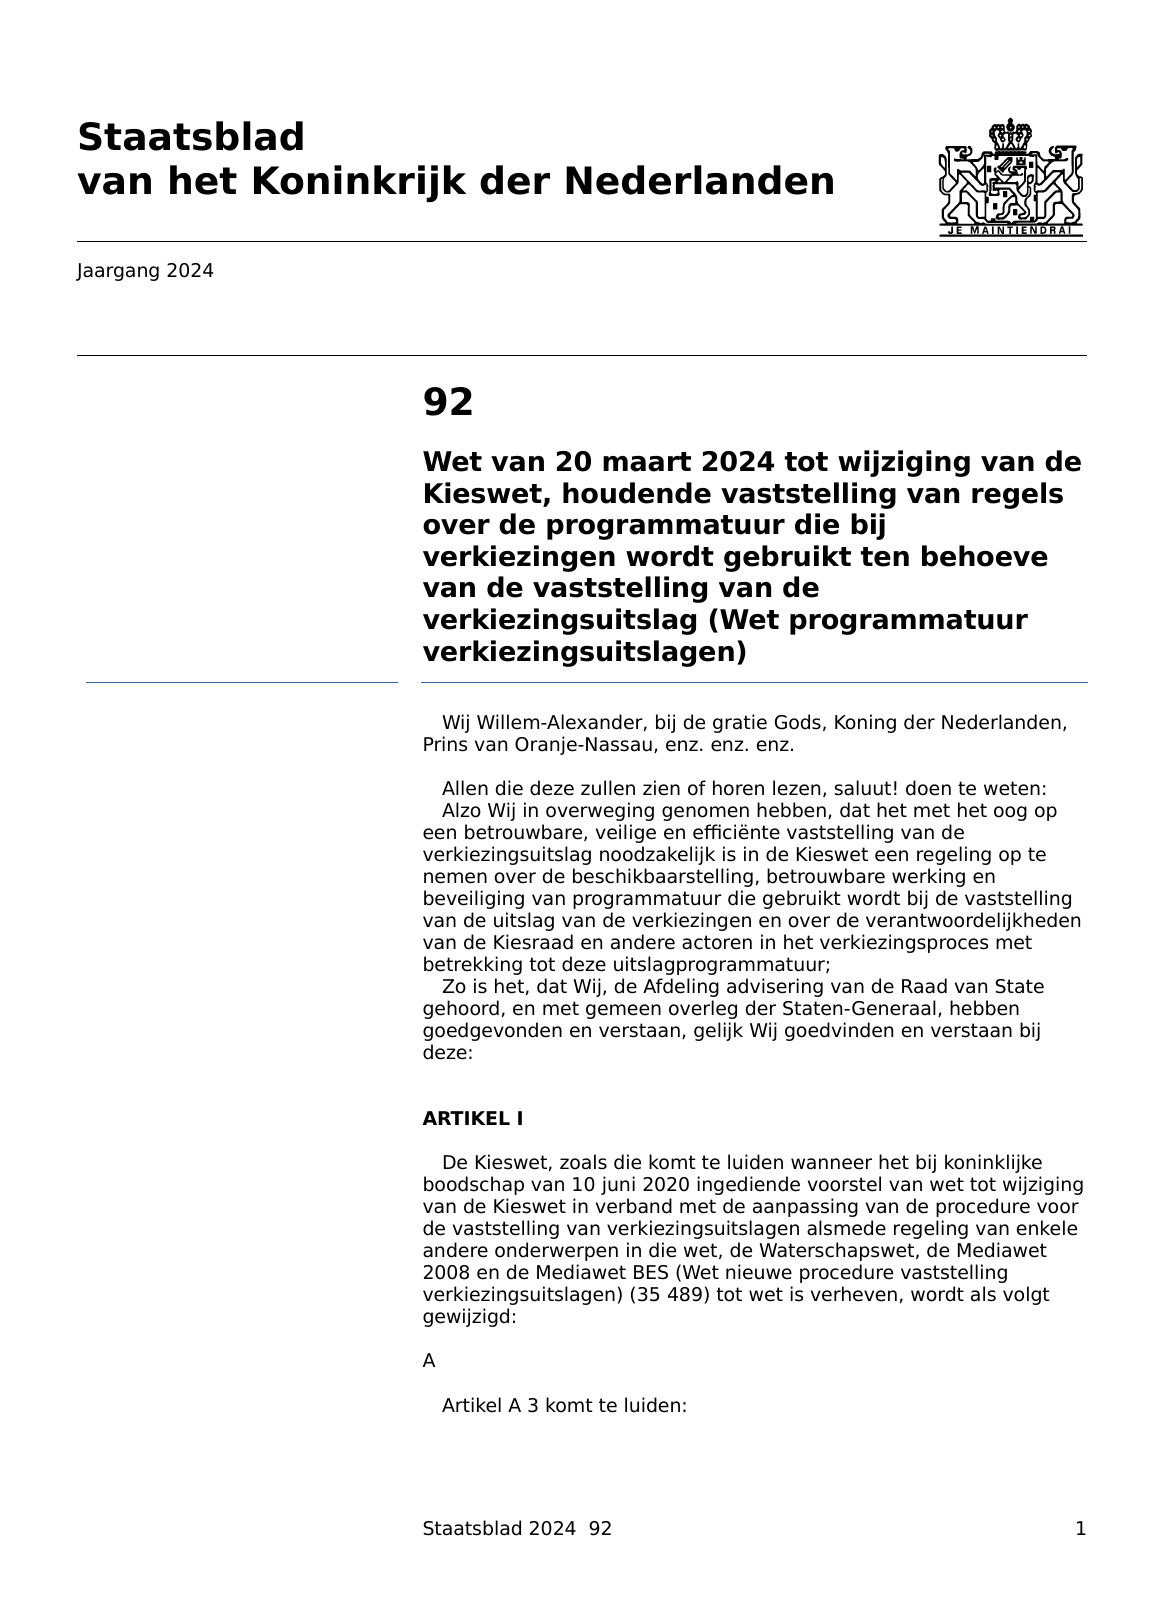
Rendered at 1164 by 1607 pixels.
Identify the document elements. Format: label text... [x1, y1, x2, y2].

picture [936, 115, 1087, 240]
subtitle 92 [422, 381, 1087, 424]
text De Kieswet, zoals die komt te luiden wanneer het bij koninklijke boodschap van 10 juni 2020 ingediende voorstel van wet tot wijziging van de Kieswet in verband met de aanpassing van de procedure voor de vaststelling van verkiezingsuitslagen alsmede regeling van enkele andere onderwerpen in die wet, de Waterschapswet, de Mediawet 2008 en de Mediawet BES (Wet nieuwe procedure vaststelling verkiezingsuitslagen) (35 489) tot wet is verheven, wordt als volgt gewijzigd: [422, 1152, 1087, 1328]
text Wij Willem-Alexander, bij de gratie Gods, Koning der Nederlanden, Prins van Oranje-Nassau, enz. enz. enz. [422, 712, 1087, 756]
table_cell Jaargang 2024 [77, 242, 1087, 355]
text Alzo Wij in overweging genomen hebben, dat het met het oog op een betrouwbare, veilige en efficiënte vaststelling van de verkiezingsuitslag noodzakelijk is in de Kieswet een regeling op te nemen over de beschikbaarstelling, betrouwbare werking en beveiliging van programmatuur die gebruikt wordt bij de vaststelling van de uitslag van de verkiezingen en over de verantwoordelijkheden van de Kiesraad en andere actoren in het verkiezingsproces met betrekking tot deze uitslagprogrammatuur; [422, 800, 1087, 976]
table_header Staatsblad van het Koninkrijk der Nederlanden [77, 100, 886, 241]
subtitle ARTIKEL I [422, 1108, 1087, 1130]
text Artikel A 3 komt te luiden: [422, 1394, 1087, 1416]
table_header [886, 100, 1087, 241]
text Wet van 20 maart 2024 tot wijziging van de Kieswet, houdende vaststelling van regels over de programmatuur die bij verkiezingen wordt gebruikt ten behoeve van de vaststelling van de verkiezingsuitslag (Wet programmatuur verkiezingsuitslagen) [422, 447, 1087, 667]
text Allen die deze zullen zien of horen lezen, saluut! doen te weten: [422, 778, 1087, 800]
text Zo is het, dat Wij, de Afdeling advisering van de Raad van State gehoord, en met gemeen overleg der Staten-Generaal, hebben goedgevonden en verstaan, gelijk Wij goedvinden en verstaan bij deze: [422, 976, 1087, 1064]
text A [422, 1350, 1087, 1372]
